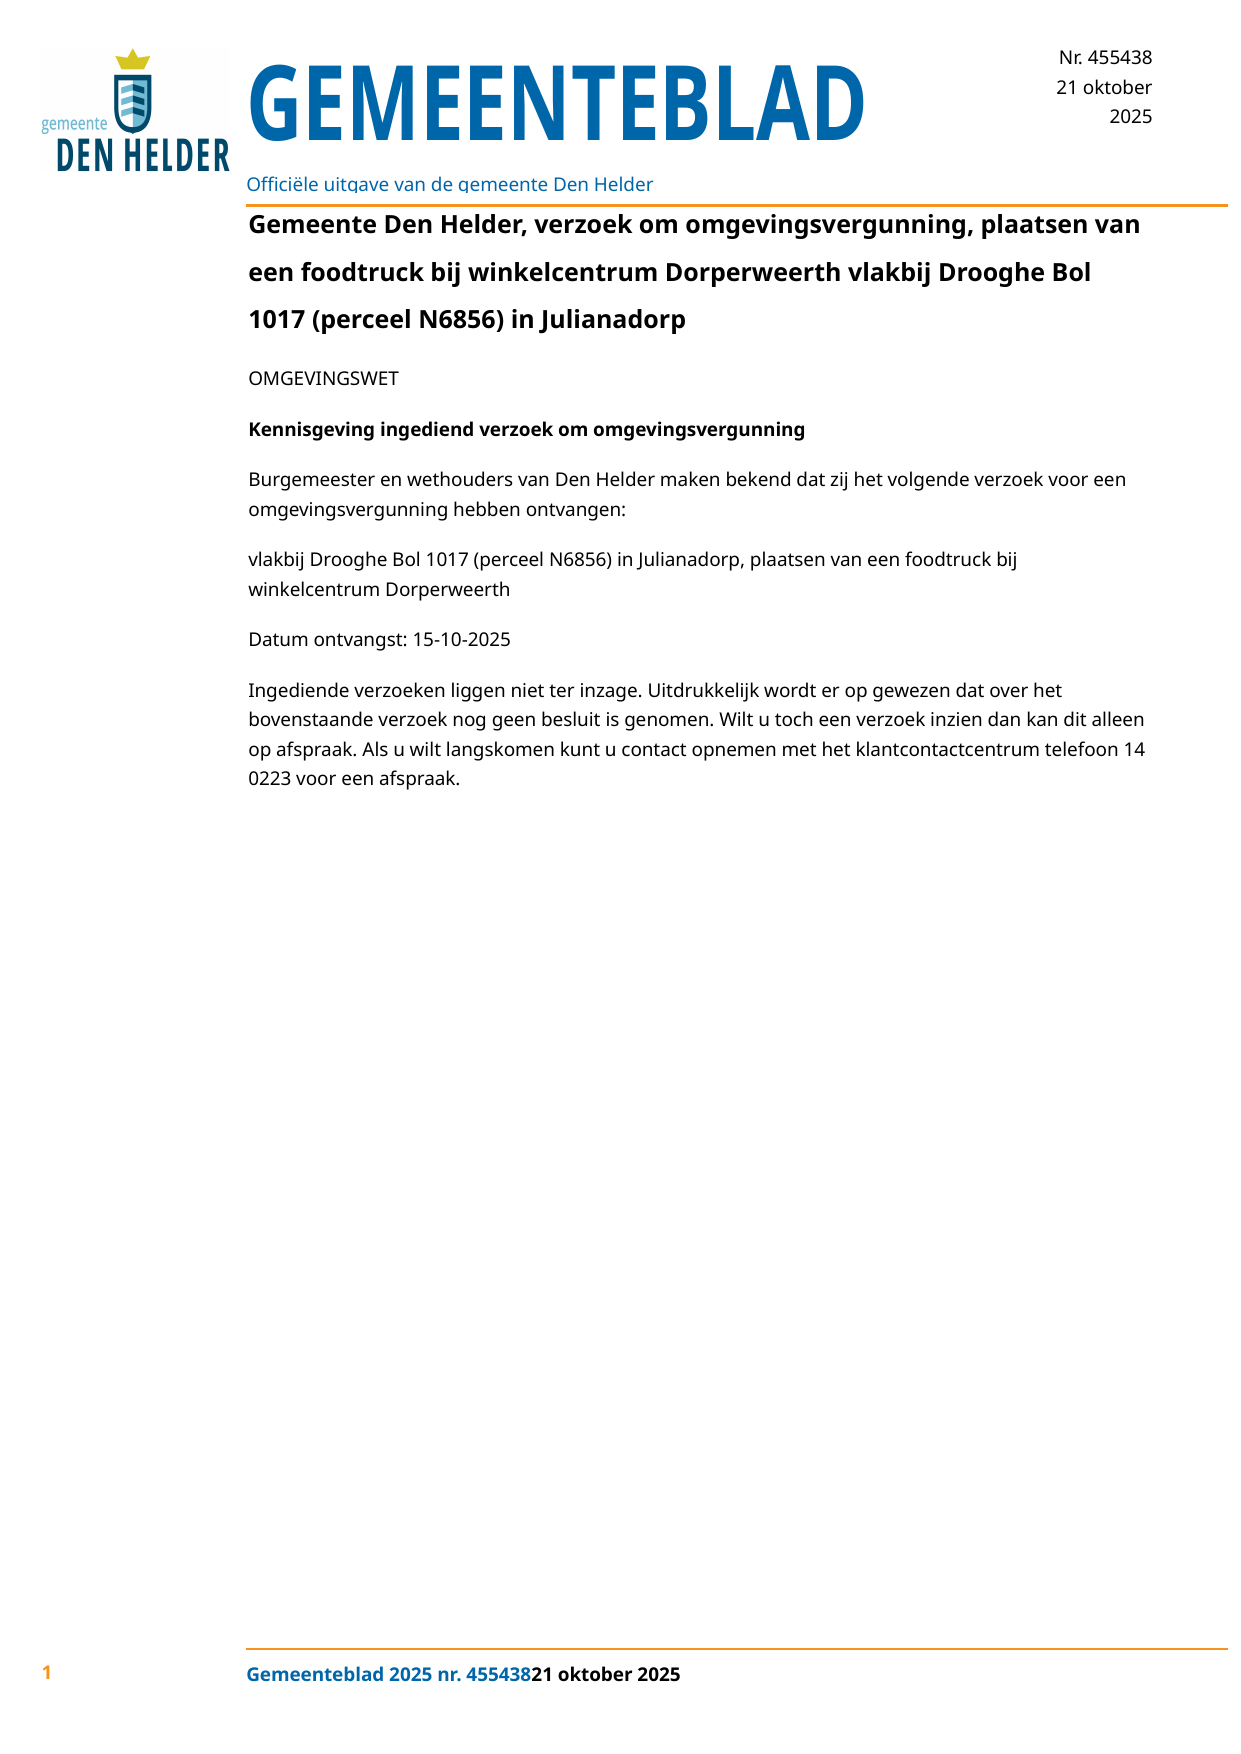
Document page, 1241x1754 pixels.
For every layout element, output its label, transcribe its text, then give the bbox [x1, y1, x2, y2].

text vlakbij Drooghe Bol 1017 (perceel N6856) in Julianadorp, plaatsen van een foodtruck bij winkelcentrum Dorperweerth [248, 546, 1152, 602]
text OMGEVINGSWET [248, 366, 1152, 391]
picture [182, 144, 187, 165]
text Kennisgeving ingediend verzoek om omgevingsvergunning [248, 416, 1152, 442]
picture [100, 154, 106, 172]
picture [41, 47, 231, 172]
text Ingediende verzoeken liggen niet ter inzage. Uitdrukkelijk wordt er op gewezen dat over het bovenstaande verzoek nog geen besluit is genomen. Wilt u toch een verzoek inzien dan kan dit alleen op afspraak. Als u wilt langskomen kunt u contact opnemen met het klantcontactcentrum telefoon 14 0223 voor een afspraak. [248, 677, 1152, 791]
text Datum ontvangst: 15-10-2025 [248, 626, 1152, 652]
picture [63, 144, 68, 165]
text Burgemeester en wethouders van Den Helder maken bekend dat zij het volgende verzoek voor een omgevingsvergunning hebben ontvangen: [248, 466, 1152, 522]
text Gemeente Den Helder, verzoek om omgevingsvergunning, plaatsen van een foodtruck bij winkelcentrum Dorperweerth vlakbij Drooghe Bol 1017 (perceel N6856) in Julianadorp [248, 207, 1152, 336]
picture [130, 157, 135, 172]
picture [220, 160, 224, 172]
